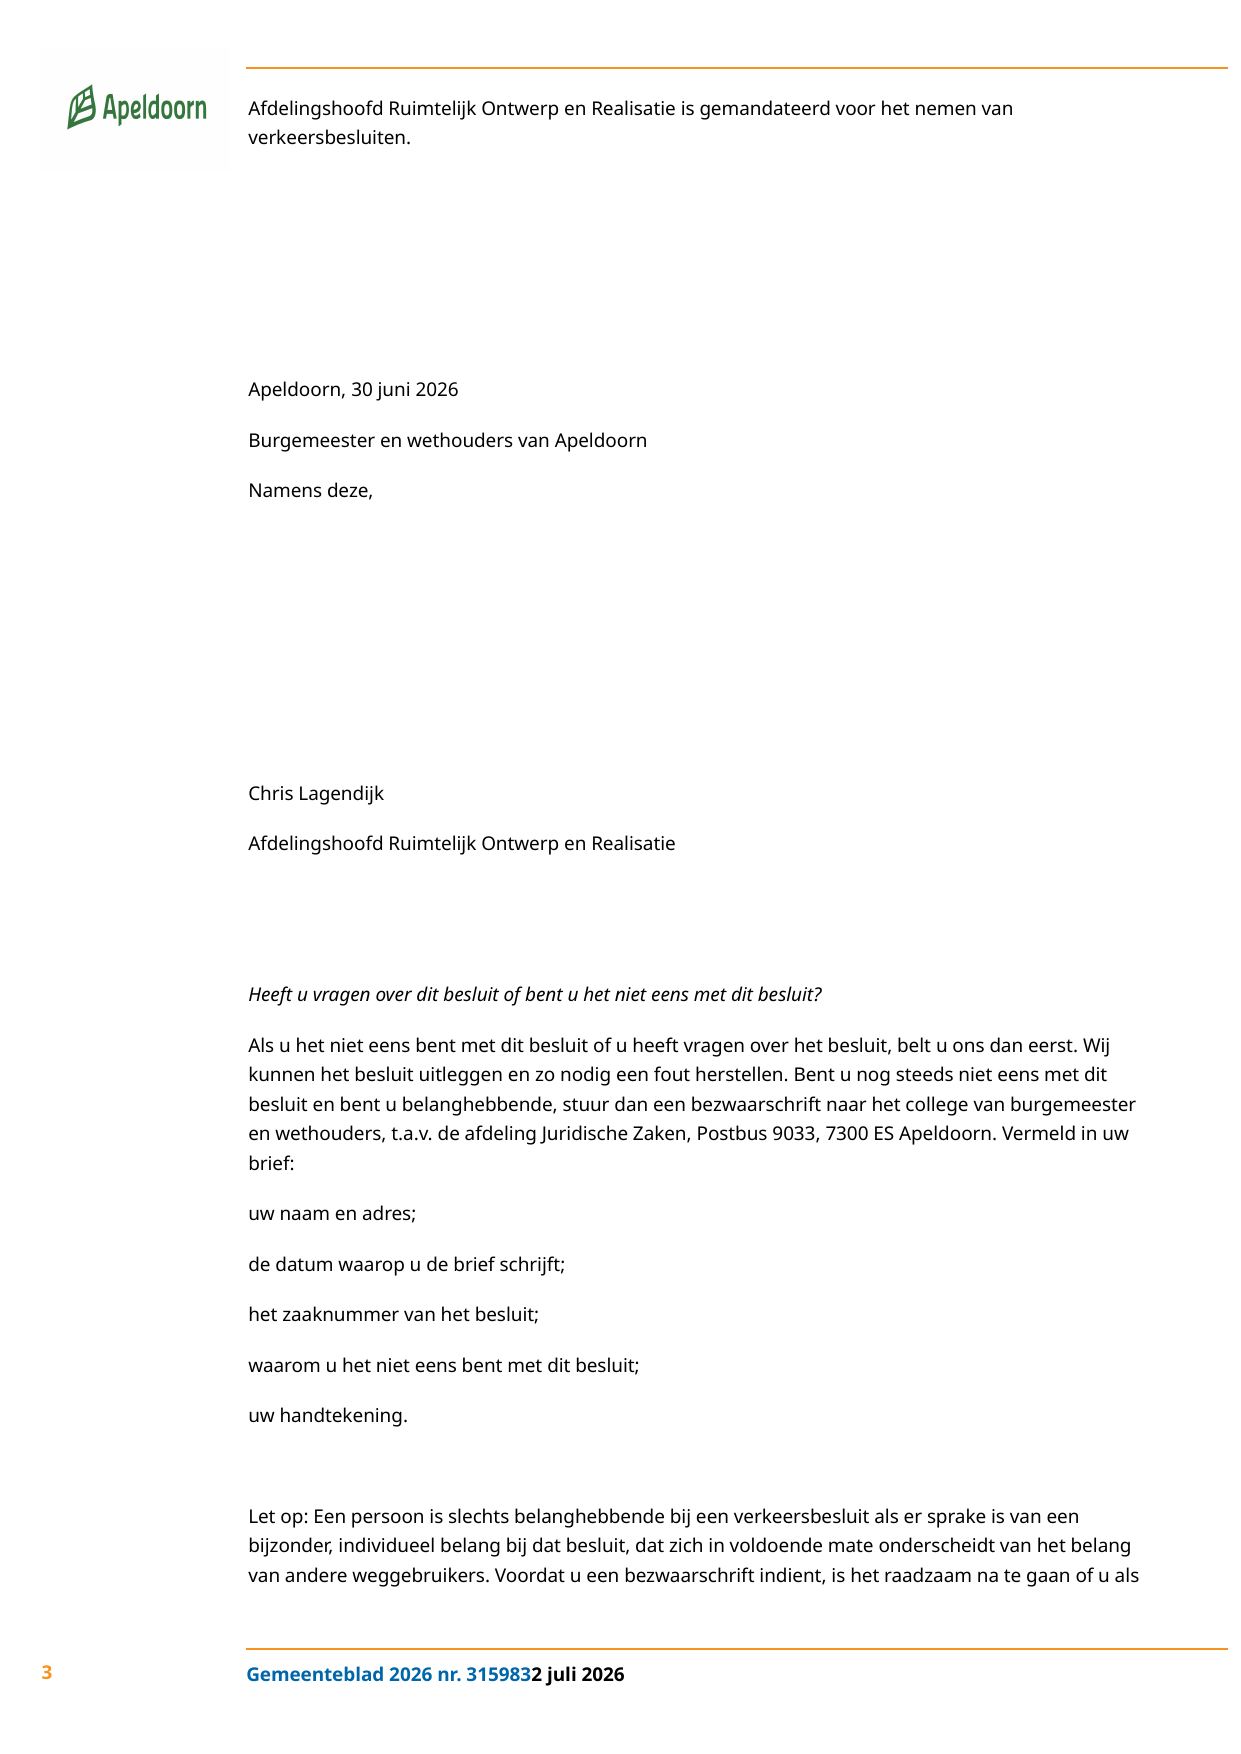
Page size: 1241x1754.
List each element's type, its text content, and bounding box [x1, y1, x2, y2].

text het zaaknummer van het besluit; [248, 1301, 1152, 1327]
text waarom u het niet eens bent met dit besluit; [248, 1352, 1152, 1378]
text Als u het niet eens bent met dit besluit of u heeft vragen over het besluit, belt u ons dan eerst. Wij kunnen het besluit uitleggen en zo nodig een fout herstellen. Bent u nog steeds niet eens met dit besluit en bent u belanghebbende, stuur dan een bezwaarschrift naar het college van burgemeester en wethouders, t.a.v. de afdeling Juridische Zaken, Postbus 9033, 7300 ES Apeldoorn. Vermeld in uw brief: [248, 1032, 1152, 1176]
text Apeldoorn, 30 juni 2026 [248, 376, 1152, 402]
text Afdelingshoofd Ruimtelijk Ontwerp en Realisatie [248, 830, 1152, 856]
text Chris Lagendijk [248, 780, 1152, 806]
text Burgemeester en wethouders van Apeldoorn [248, 427, 1152, 453]
text uw handtekening. [248, 1402, 1152, 1428]
text de datum waarop u de brief schrijft; [248, 1251, 1152, 1277]
text Let op: Een persoon is slechts belanghebbende bij een verkeersbesluit als er sprake is van een bijzonder, individueel belang bij dat besluit, dat zich in voldoende mate onderscheidt van het belang van andere weggebruikers. Voordat u een bezwaarschrift indient, is het raadzaam na te gaan of u als [248, 1503, 1152, 1588]
picture [41, 47, 231, 172]
text uw naam en adres; [248, 1201, 1152, 1226]
text Namens deze, [248, 477, 1152, 503]
text Heeft u vragen over dit besluit of bent u het niet eens met dit besluit? [248, 981, 1152, 1007]
text Afdelingshoofd Ruimtelijk Ontwerp en Realisatie is gemandateerd voor het nemen van verkeersbesluiten. [248, 95, 1152, 150]
